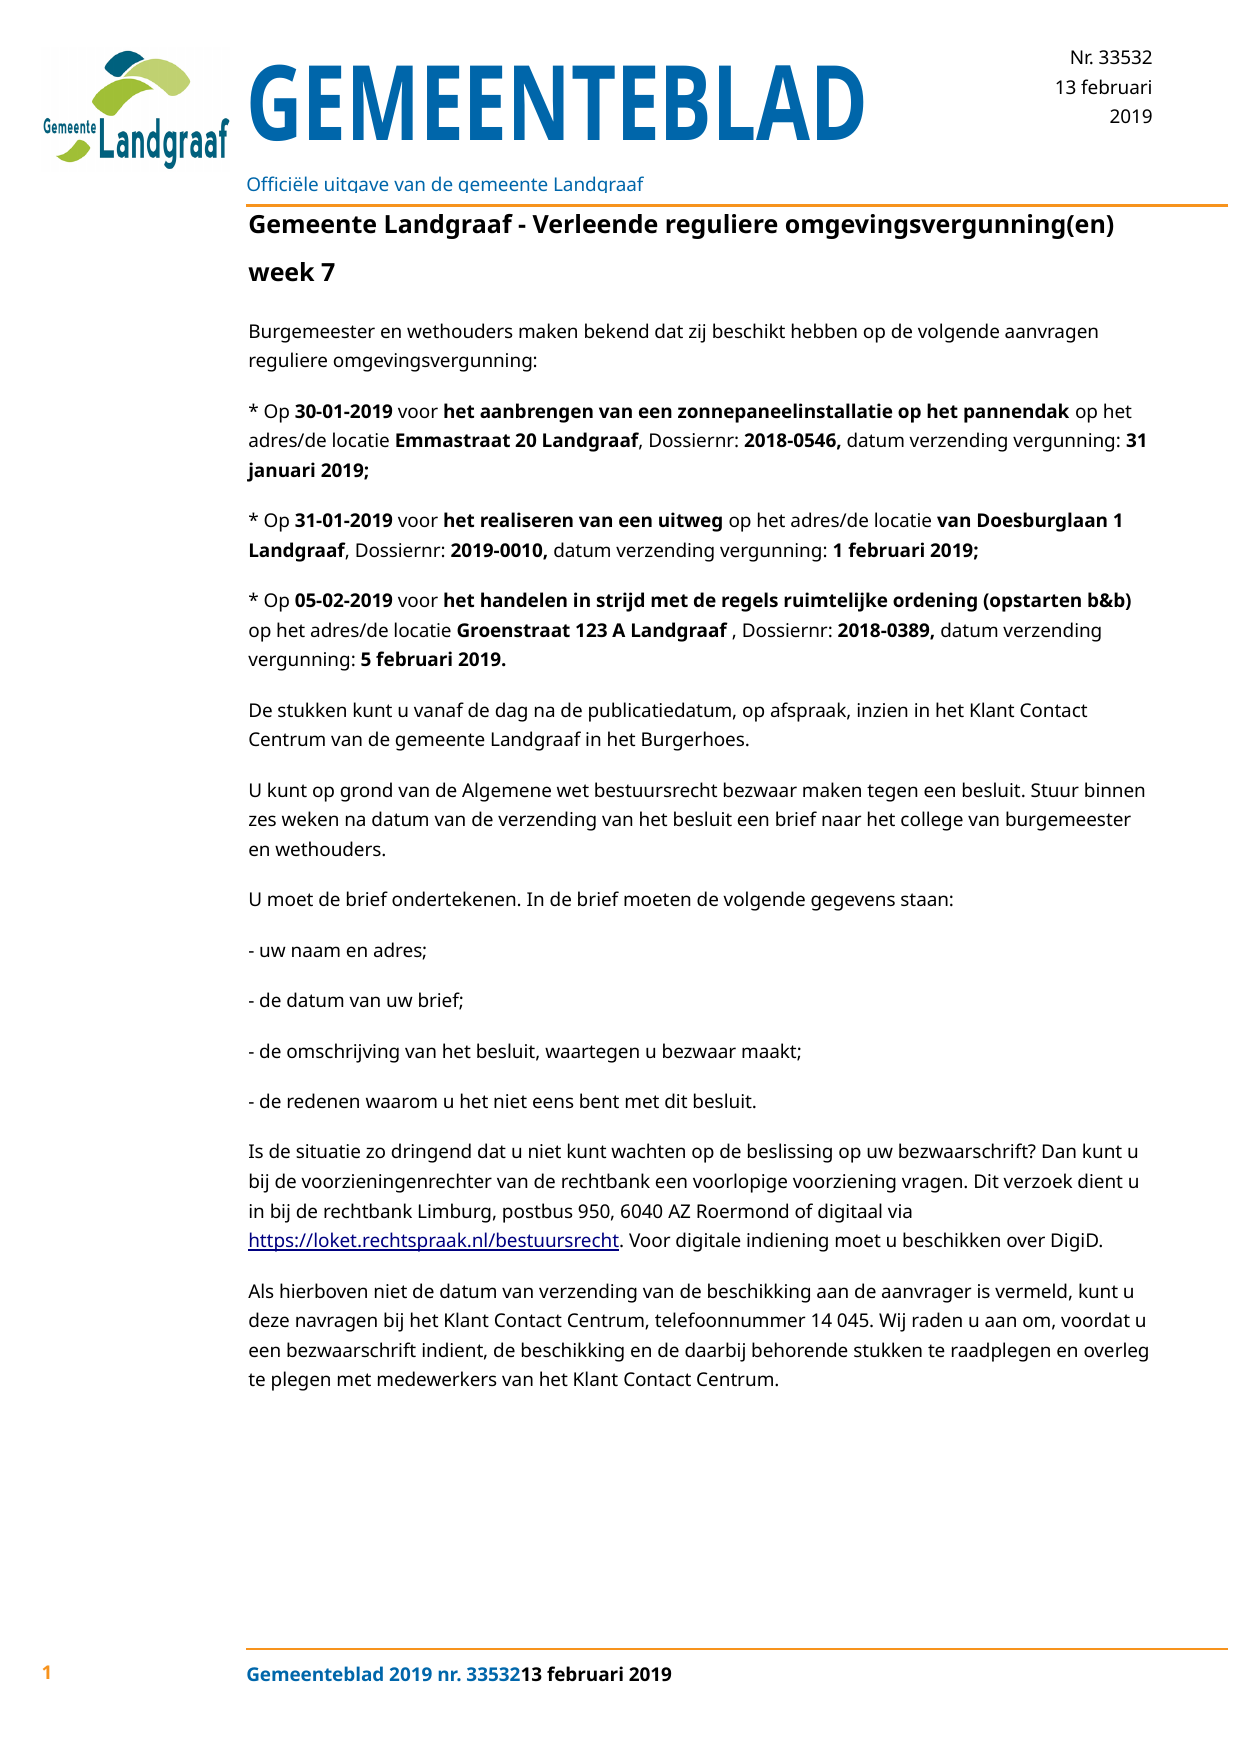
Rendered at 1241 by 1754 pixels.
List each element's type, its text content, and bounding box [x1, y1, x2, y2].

text * Op 05-02-2019 voor het handelen in strijd met de regels ruimtelijke ordening (opstarten b&b) op het adres/de locatie Groenstraat 123 A Landgraaf , Dossiernr: 2018-0389, datum verzending vergunning: 5 februari 2019. [248, 587, 1152, 672]
picture [41, 47, 231, 172]
text U kunt op grond van de Algemene wet bestuursrecht bezwaar maken tegen een besluit. Stuur binnen zes weken na datum van de verzending van het besluit een brief naar het college van burgemeester en wethouders. [248, 777, 1152, 862]
text De stukken kunt u vanaf de dag na de publicatiedatum, op afspraak, inzien in het Klant Contact Centrum van de gemeente Landgraaf in het Burgerhoes. [248, 697, 1152, 752]
text - uw naam en adres; [248, 937, 1152, 963]
text Is de situatie zo dringend dat u niet kunt wachten op de beslissing op uw bezwaarschrift? Dan kunt u bij de voorzieningenrechter van de rechtbank een voorlopige voorziening vragen. Dit verzoek dient u in bij de rechtbank Limburg, postbus 950, 6040 AZ Roermond of digitaal via https://loket.rechtspraak.nl/bestuursrecht. Voor digitale indiening moet u beschikken over DigiD. [248, 1139, 1152, 1253]
text * Op 30-01-2019 voor het aanbrengen van een zonnepaneelinstallatie op het pannendak op het adres/de locatie Emmastraat 20 Landgraaf, Dossiernr: 2018-0546, datum verzending vergunning: 31 januari 2019; [248, 398, 1152, 483]
text U moet de brief ondertekenen. In de brief moeten de volgende gegevens staan: [248, 887, 1152, 912]
text - de datum van uw brief; [248, 987, 1152, 1013]
text Burgemeester en wethouders maken bekend dat zij beschikt hebben op de volgende aanvragen reguliere omgevingsvergunning: [248, 318, 1152, 373]
text - de redenen waarom u het niet eens bent met dit besluit. [248, 1088, 1152, 1114]
text * Op 31-01-2019 voor het realiseren van een uitweg op het adres/de locatie van Doesburglaan 1 Landgraaf, Dossiernr: 2019-0010, datum verzending vergunning: 1 februari 2019; [248, 507, 1152, 563]
text - de omschrijving van het besluit, waartegen u bezwaar maakt; [248, 1038, 1152, 1064]
text Als hierboven niet de datum van verzending van de beschikking aan de aanvrager is vermeld, kunt u deze navragen bij het Klant Contact Centrum, telefoonnummer 14 045. Wij raden u aan om, voordat u een bezwaarschrift indient, de beschikking en de daarbij behorende stukken te raadplegen en overleg te plegen met medewerkers van het Klant Contact Centrum. [248, 1278, 1152, 1392]
text Gemeente Landgraaf - Verleende reguliere omgevingsvergunning(en) week 7 [248, 207, 1152, 288]
